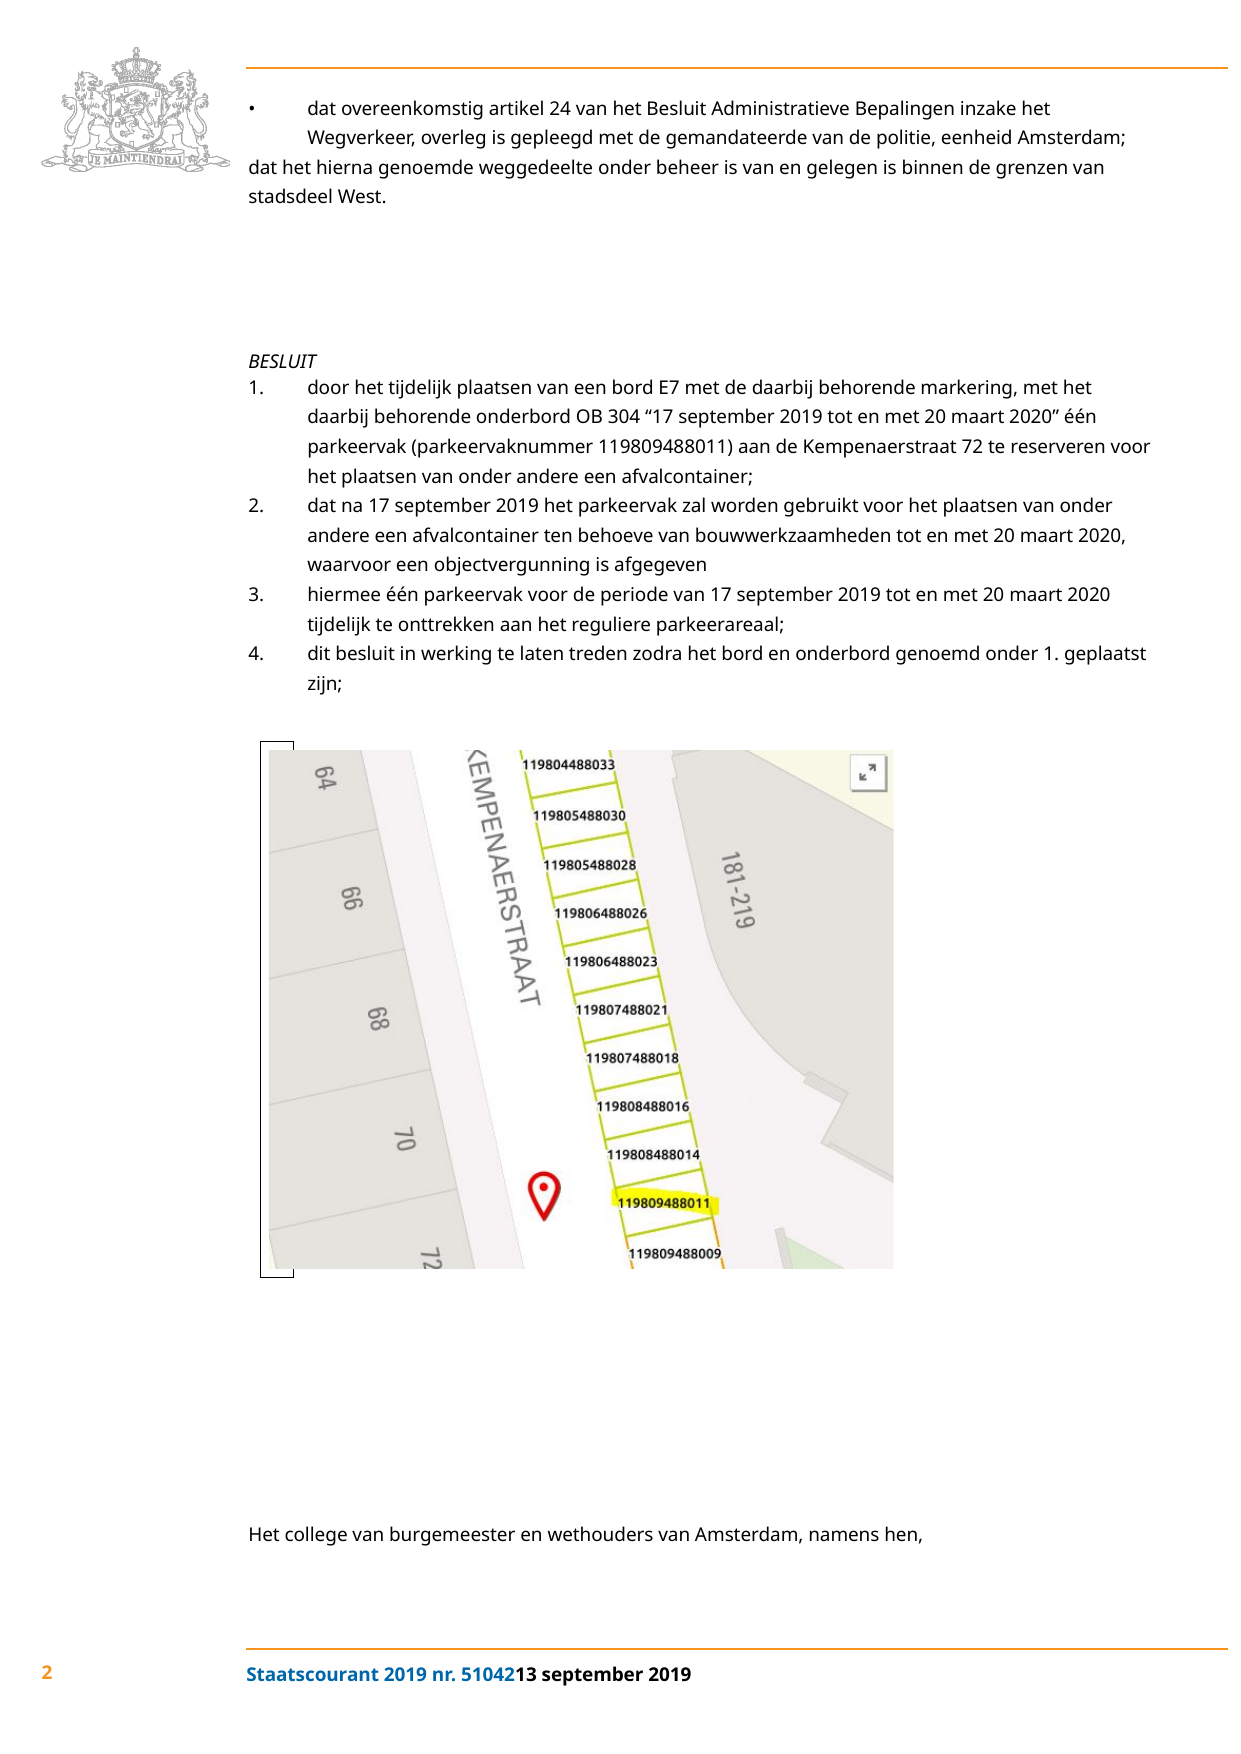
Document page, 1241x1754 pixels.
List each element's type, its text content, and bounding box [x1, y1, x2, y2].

text BESLUIT [248, 348, 1152, 374]
list hiermee één parkeervak voor de periode van 17 september 2019 tot en met 20 maart 2020 tijdelijk te onttrekken aan het reguliere parkeerareaal; [248, 581, 1152, 636]
text Het college van burgemeester en wethouders van Amsterdam, namens hen, [248, 1521, 1152, 1547]
list dat na 17 september 2019 het parkeervak zal worden gebruikt voor het plaatsen van onder andere een afvalcontainer ten behoeve van bouwwerkzaamheden tot en met 20 maart 2020, waarvoor een objectvergunning is afgegeven [248, 492, 1152, 577]
list dit besluit in werking te laten treden zodra het bord en onderbord genoemd onder 1. geplaatst zijn; [248, 640, 1152, 696]
text dat het hierna genoemde weggedeelte onder beheer is van en gelegen is binnen de grenzen van stadsdeel West. [248, 154, 1152, 209]
list dat overeenkomstig artikel 24 van het Besluit Administratieve Bepalingen inzake het Wegverkeer, overleg is gepleegd met de gemandateerde van de politie, eenheid Amsterdam; [248, 95, 1152, 150]
list door het tijdelijk plaatsen van een bord E7 met de daarbij behorende markering, met het daarbij behorende onderbord OB 304 “17 september 2019 tot en met 20 maart 2020” één parkeervak (parkeervaknummer 119809488011) aan de Kempenaerstraat 72 te reserveren voor het plaatsen van onder andere een afvalcontainer; [248, 374, 1152, 488]
picture [268, 750, 894, 1269]
picture [41, 47, 231, 172]
